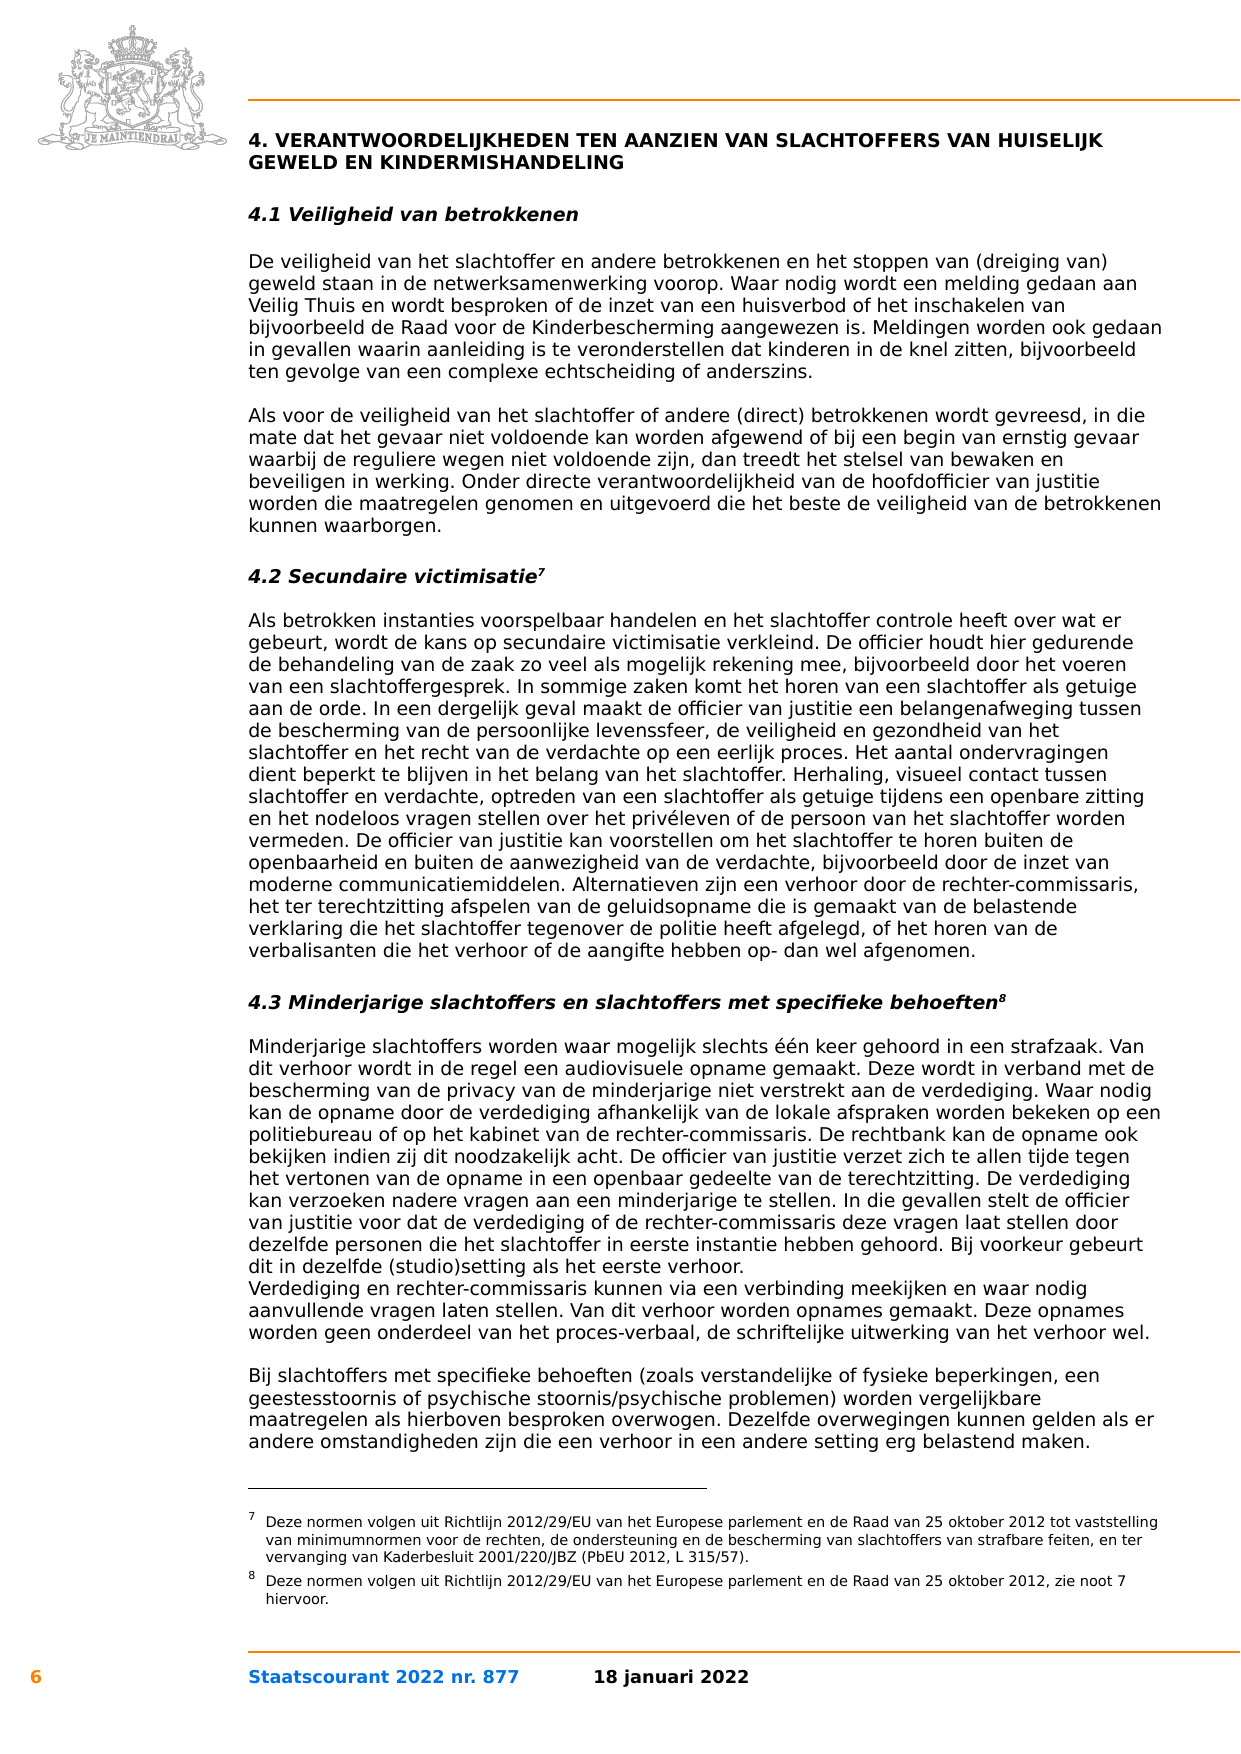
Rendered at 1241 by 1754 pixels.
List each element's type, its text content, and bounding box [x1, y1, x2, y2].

subtitle 4. VERANTWOORDELIJKHEDEN TEN AANZIEN VAN SLACHTOFFERS VAN HUISELIJK GEWELD EN KINDERMISHANDELING [248, 130, 1163, 174]
text Verdediging en rechter-commissaris kunnen via een verbinding meekijken en waar nodig aanvullende vragen laten stellen. Van dit verhoor worden opnames gemaakt. Deze opnames worden geen onderdeel van het proces-verbaal, de schriftelijke uitwerking van het verhoor wel. [248, 1278, 1163, 1343]
picture [38, 25, 227, 150]
subtitle 4.2 Secundaire victimisatie [248, 566, 1163, 588]
text Bij slachtoffers met specifieke behoeften (zoals verstandelijke of fysieke beperkingen, een geestesstoornis of psychische stoornis/psychische problemen) worden vergelijkbare maatregelen als hierboven besproken overwogen. Dezelfde overwegingen kunnen gelden als er andere omstandigheden zijn die een verhoor in een andere setting erg belastend maken. [248, 1365, 1163, 1453]
text Deze normen volgen uit Richtlijn 2012/29/EU van het Europese parlement en de Raad van 25 oktober 2012, zie noot 7 hiervoor. [248, 1569, 1163, 1608]
text Als betrokken instanties voorspelbaar handelen en het slachtoffer controle heeft over wat er gebeurt, wordt de kans op secundaire victimisatie verkleind. De officier houdt hier gedurende de behandeling van de zaak zo veel als mogelijk rekening mee, bijvoorbeeld door het voeren van een slachtoffergesprek. In sommige zaken komt het horen van een slachtoffer als getuige aan de orde. In een dergelijk geval maakt de officier van justitie een belangenafweging tussen de bescherming van de persoonlijke levenssfeer, de veiligheid en gezondheid van het slachtoffer en het recht van de verdachte op een eerlijk proces. Het aantal ondervragingen dient beperkt te blijven in het belang van het slachtoffer. Herhaling, visueel contact tussen slachtoffer en verdachte, optreden van een slachtoffer als getuige tijdens een openbare zitting en het nodeloos vragen stellen over het privéleven of de persoon van het slachtoffer worden vermeden. De officier van justitie kan voorstellen om het slachtoffer te horen buiten de openbaarheid en buiten de aanwezigheid van de verdachte, bijvoorbeeld door de inzet van moderne communicatiemiddelen. Alternatieven zijn een verhoor door de rechter-commissaris, het ter terechtzitting afspelen van de geluidsopname die is gemaakt van de belastende verklaring die het slachtoffer tegenover de politie heeft afgelegd, of het horen van de verbalisanten die het verhoor of de aangifte hebben op- dan wel afgenomen. [248, 610, 1163, 962]
text Minderjarige slachtoffers worden waar mogelijk slechts één keer gehoord in een strafzaak. Van dit verhoor wordt in de regel een audiovisuele opname gemaakt. Deze wordt in verband met de bescherming van de privacy van de minderjarige niet verstrekt aan de verdediging. Waar nodig kan de opname door de verdediging afhankelijk van de lokale afspraken worden bekeken op een politiebureau of op het kabinet van de rechter-commissaris. De rechtbank kan de opname ook bekijken indien zij dit noodzakelijk acht. De officier van justitie verzet zich te allen tijde tegen het vertonen van de opname in een openbaar gedeelte van de terechtzitting. De verdediging kan verzoeken nadere vragen aan een minderjarige te stellen. In die gevallen stelt de officier van justitie voor dat de verdediging of de rechter-commissaris deze vragen laat stellen door dezelfde personen die het slachtoffer in eerste instantie hebben gehoord. Bij voorkeur gebeurt dit in dezelfde (studio)setting als het eerste verhoor. [248, 1036, 1163, 1278]
subtitle 4.1 Veiligheid van betrokkenen [248, 204, 1163, 226]
text Deze normen volgen uit Richtlijn 2012/29/EU van het Europese parlement en de Raad van 25 oktober 2012 tot vaststelling van minimumnormen voor de rechten, de ondersteuning en de bescherming van slachtoffers van strafbare feiten, en ter vervanging van Kaderbesluit 2001/220/JBZ (PbEU 2012, L 315/57). [248, 1510, 1163, 1566]
text De veiligheid van het slachtoffer en andere betrokkenen en het stoppen van (dreiging van) geweld staan in de netwerksamenwerking voorop. Waar nodig wordt een melding gedaan aan Veilig Thuis en wordt besproken of de inzet van een huisverbod of het inschakelen van bijvoorbeeld de Raad voor de Kinderbescherming aangewezen is. Meldingen worden ook gedaan in gevallen waarin aanleiding is te veronderstellen dat kinderen in de knel zitten, bijvoorbeeld ten gevolge van een complexe echtscheiding of anderszins. [248, 251, 1163, 383]
subtitle 4.3 Minderjarige slachtoffers en slachtoffers met specifieke behoeften [248, 992, 1163, 1014]
text Als voor de veiligheid van het slachtoffer of andere (direct) betrokkenen wordt gevreesd, in die mate dat het gevaar niet voldoende kan worden afgewend of bij een begin van ernstig gevaar waarbij de reguliere wegen niet voldoende zijn, dan treedt het stelsel van bewaken en beveiligen in werking. Onder directe verantwoordelijkheid van de hoofdofficier van justitie worden die maatregelen genomen en uitgevoerd die het beste de veiligheid van de betrokkenen kunnen waarborgen. [248, 404, 1163, 536]
